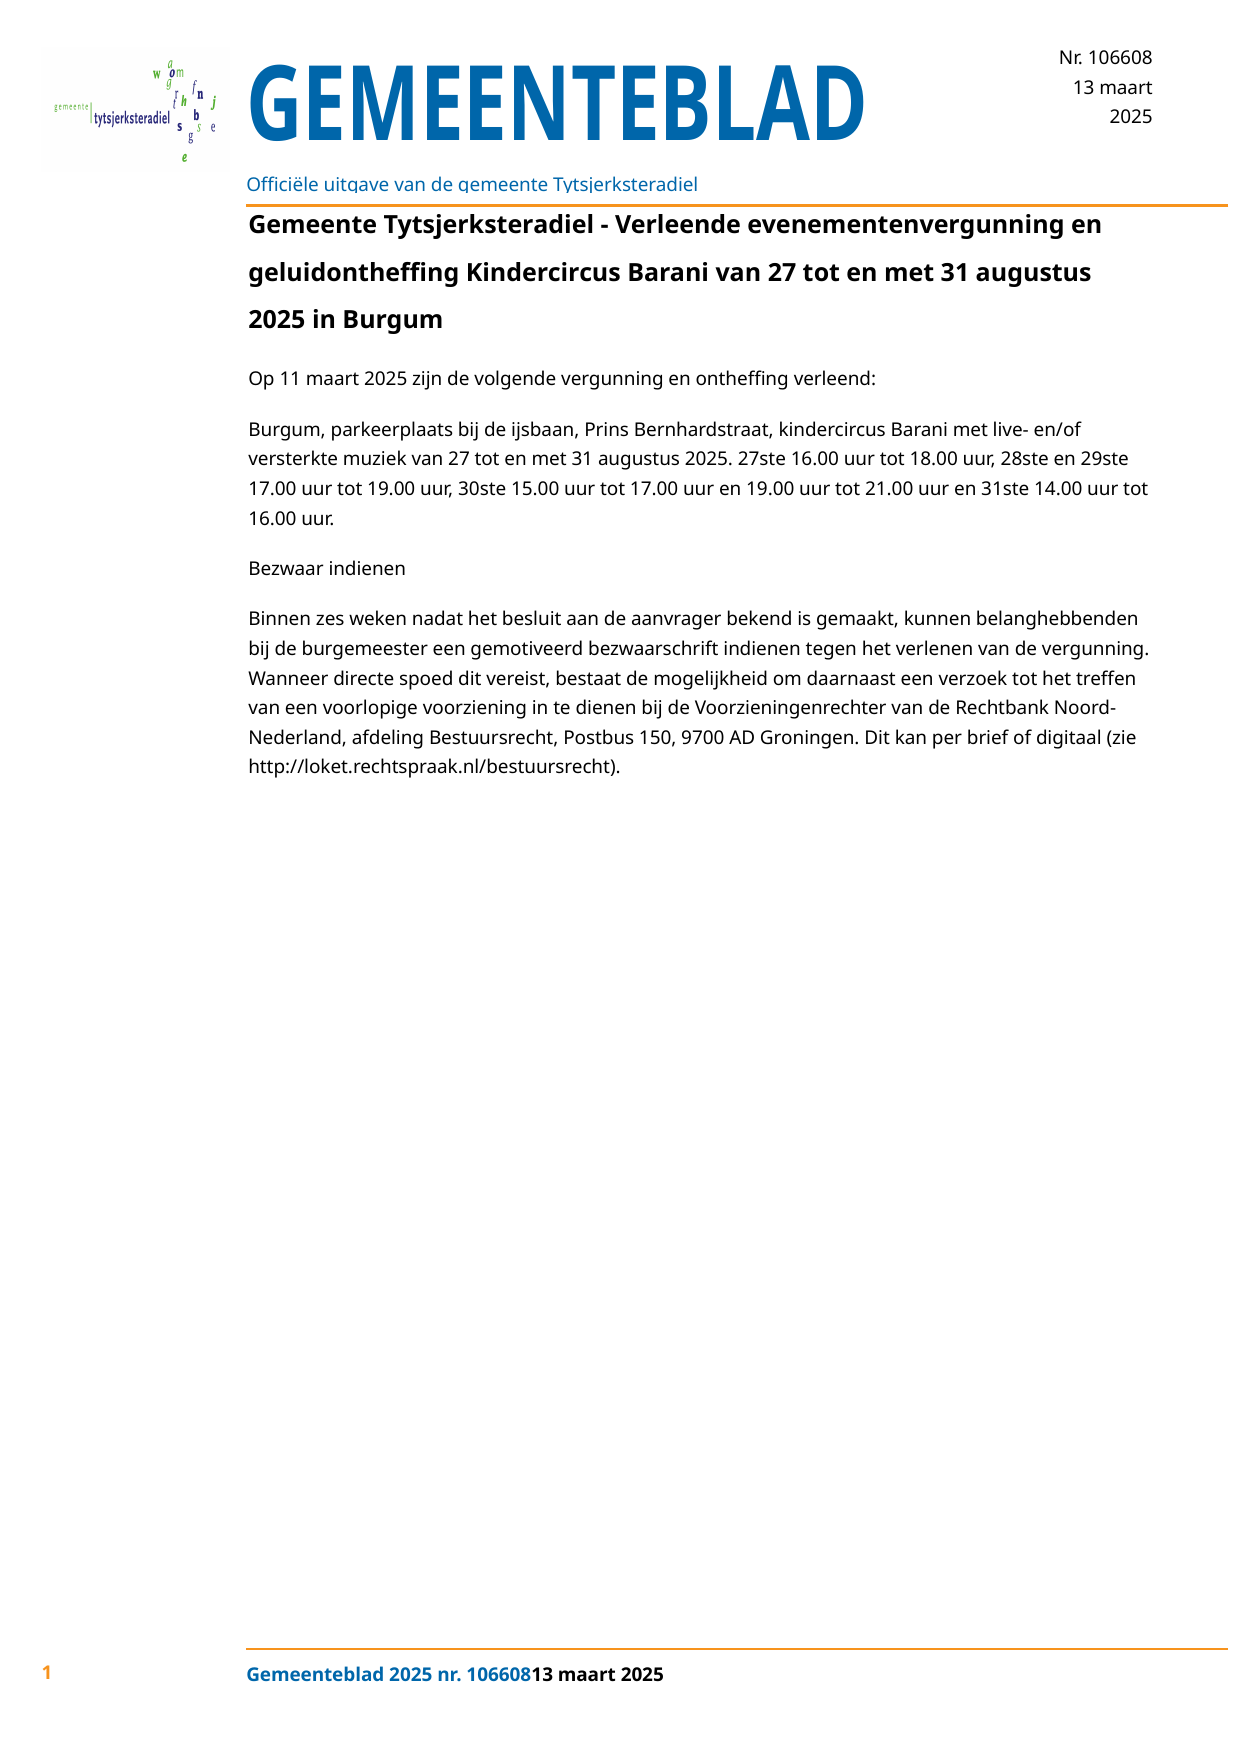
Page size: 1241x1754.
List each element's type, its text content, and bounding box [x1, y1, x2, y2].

text Op 11 maart 2025 zijn de volgende vergunning en ontheffing verleend: [248, 366, 1152, 391]
text Gemeente Tytsjerksteradiel - Verleende evenementenvergunning en geluidontheffing Kindercircus Barani van 27 tot en met 31 augustus 2025 in Burgum [248, 207, 1152, 336]
picture [41, 47, 231, 172]
text Bezwaar indienen [248, 555, 1152, 581]
text Binnen zes weken nadat het besluit aan de aanvrager bekend is gemaakt, kunnen belanghebbenden bij de burgemeester een gemotiveerd bezwaarschrift indienen tegen het verlenen van de vergunning. Wanneer directe spoed dit vereist, bestaat de mogelijkheid om daarnaast een verzoek tot het treffen van een voorlopige voorziening in te dienen bij de Voorzieningenrechter van de Rechtbank Noord-Nederland, afdeling Bestuursrecht, Postbus 150, 9700 AD Groningen. Dit kan per brief of digitaal (zie http://loket.rechtspraak.nl/bestuursrecht). [248, 606, 1152, 779]
text Burgum, parkeerplaats bij de ijsbaan, Prins Bernhardstraat, kindercircus Barani met live- en/of versterkte muziek van 27 tot en met 31 augustus 2025. 27ste 16.00 uur tot 18.00 uur, 28ste en 29ste 17.00 uur tot 19.00 uur, 30ste 15.00 uur tot 17.00 uur en 19.00 uur tot 21.00 uur en 31ste 14.00 uur tot 16.00 uur. [248, 416, 1152, 530]
